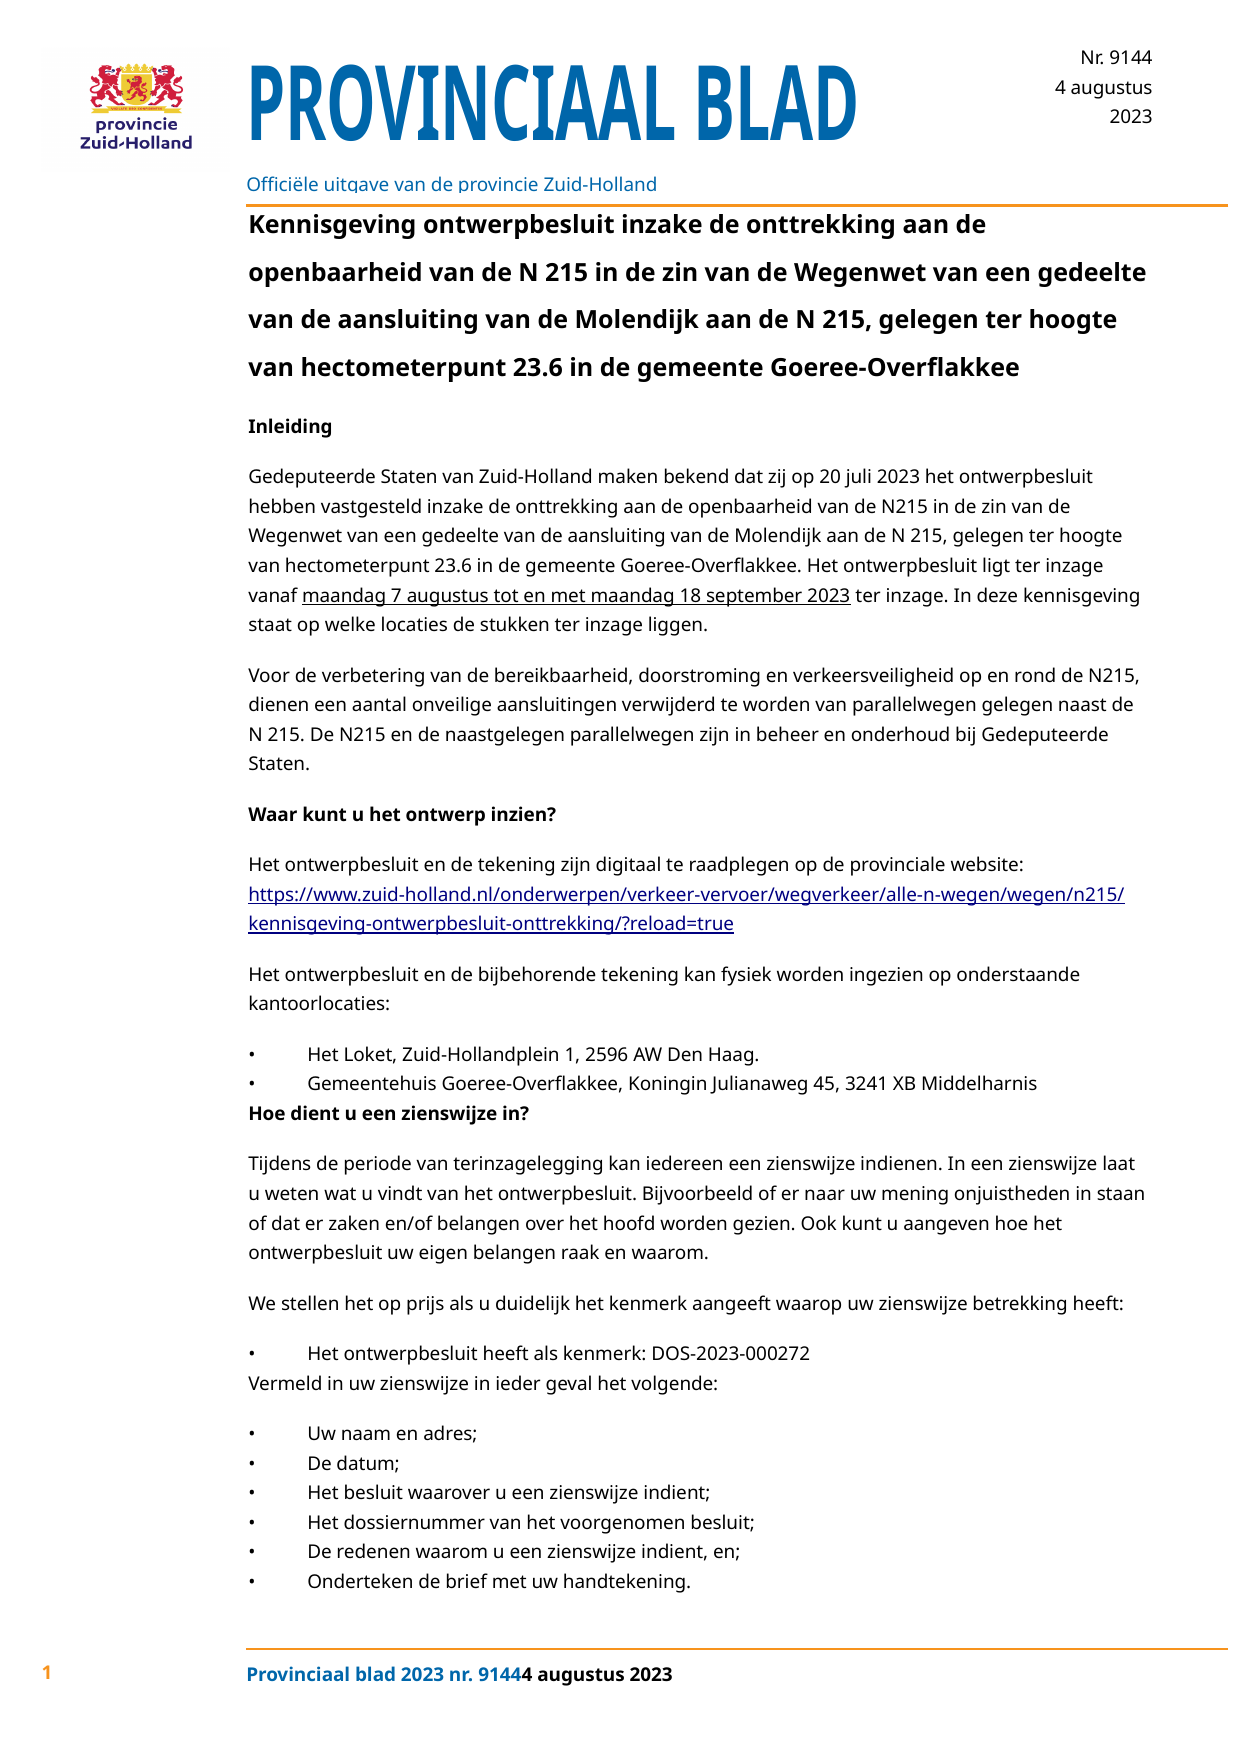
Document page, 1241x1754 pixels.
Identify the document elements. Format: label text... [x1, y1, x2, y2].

list Het Loket, Zuid-Hollandplein 1, 2596 AW Den Haag. [248, 1041, 1152, 1067]
list Het dossiernummer van het voorgenomen besluit; [248, 1509, 1152, 1535]
text Het ontwerpbesluit en de tekening zijn digitaal te raadplegen op de provinciale website: https://www.zuid-holland.nl/onderwerpen/verkeer-vervoer/wegverkeer/alle-n-wegen/wegen/n215/kennisgeving-ontwerpbesluit-onttrekking/?reload=true [248, 851, 1152, 936]
list Onderteken de brief met uw handtekening. [248, 1568, 1152, 1594]
list Het ontwerpbesluit heeft als kenmerk: DOS-2023-000272 [248, 1340, 1152, 1366]
text Inleiding [248, 413, 1152, 439]
text Kennisgeving ontwerpbesluit inzake de onttrekking aan de openbaarheid van de N 215 in de zin van de Wegenwet van een gedeelte van de aansluiting van de Molendijk aan de N 215, gelegen ter hoogte van hectometerpunt 23.6 in de gemeente Goeree-Overflakkee [248, 207, 1152, 384]
text Tijdens de periode van terinzagelegging kan iedereen een zienswijze indienen. In een zienswijze laat u weten wat u vindt van het ontwerpbesluit. Bijvoorbeeld of er naar uw mening onjuistheden in staan of dat er zaken en/of belangen over het hoofd worden gezien. Ook kunt u aangeven hoe het ontwerpbesluit uw eigen belangen raak en waarom. [248, 1151, 1152, 1265]
list De redenen waarom u een zienswijze indient, en; [248, 1538, 1152, 1564]
text We stellen het op prijs als u duidelijk het kenmerk aangeeft waarop uw zienswijze betrekking heeft: [248, 1290, 1152, 1316]
text Voor de verbetering van de bereikbaarheid, doorstroming en verkeersveiligheid op en rond de N215, dienen een aantal onveilige aansluitingen verwijderd te worden van parallelwegen gelegen naast de N 215. De N215 en de naastgelegen parallelwegen zijn in beheer en onderhoud bij Gedeputeerde Staten. [248, 662, 1152, 776]
text Waar kunt u het ontwerp inzien? [248, 801, 1152, 827]
list Uw naam en adres; [248, 1420, 1152, 1446]
text Het ontwerpbesluit en de bijbehorende tekening kan fysiek worden ingezien op onderstaande kantoorlocaties: [248, 961, 1152, 1016]
text Hoe dient u een zienswijze in? [248, 1100, 1152, 1126]
text Gedeputeerde Staten van Zuid-Holland maken bekend dat zij op 20 juli 2023 het ontwerpbesluit hebben vastgesteld inzake de onttrekking aan de openbaarheid van de N215 in de zin van de Wegenwet van een gedeelte van de aansluiting van de Molendijk aan de N 215, gelegen ter hoogte van hectometerpunt 23.6 in de gemeente Goeree-Overflakkee. Het ontwerpbesluit ligt ter inzage vanaf maandag 7 augustus tot en met maandag 18 september 2023 ter inzage. In deze kennisgeving staat op welke locaties de stukken ter inzage liggen. [248, 463, 1152, 637]
list Het besluit waarover u een zienswijze indient; [248, 1479, 1152, 1505]
list De datum; [248, 1450, 1152, 1476]
list Gemeentehuis Goeree-Overflakkee, Koningin Julianaweg 45, 3241 XB Middelharnis [248, 1071, 1152, 1096]
text Vermeld in uw zienswijze in ieder geval het volgende: [248, 1370, 1152, 1396]
picture [41, 47, 231, 172]
